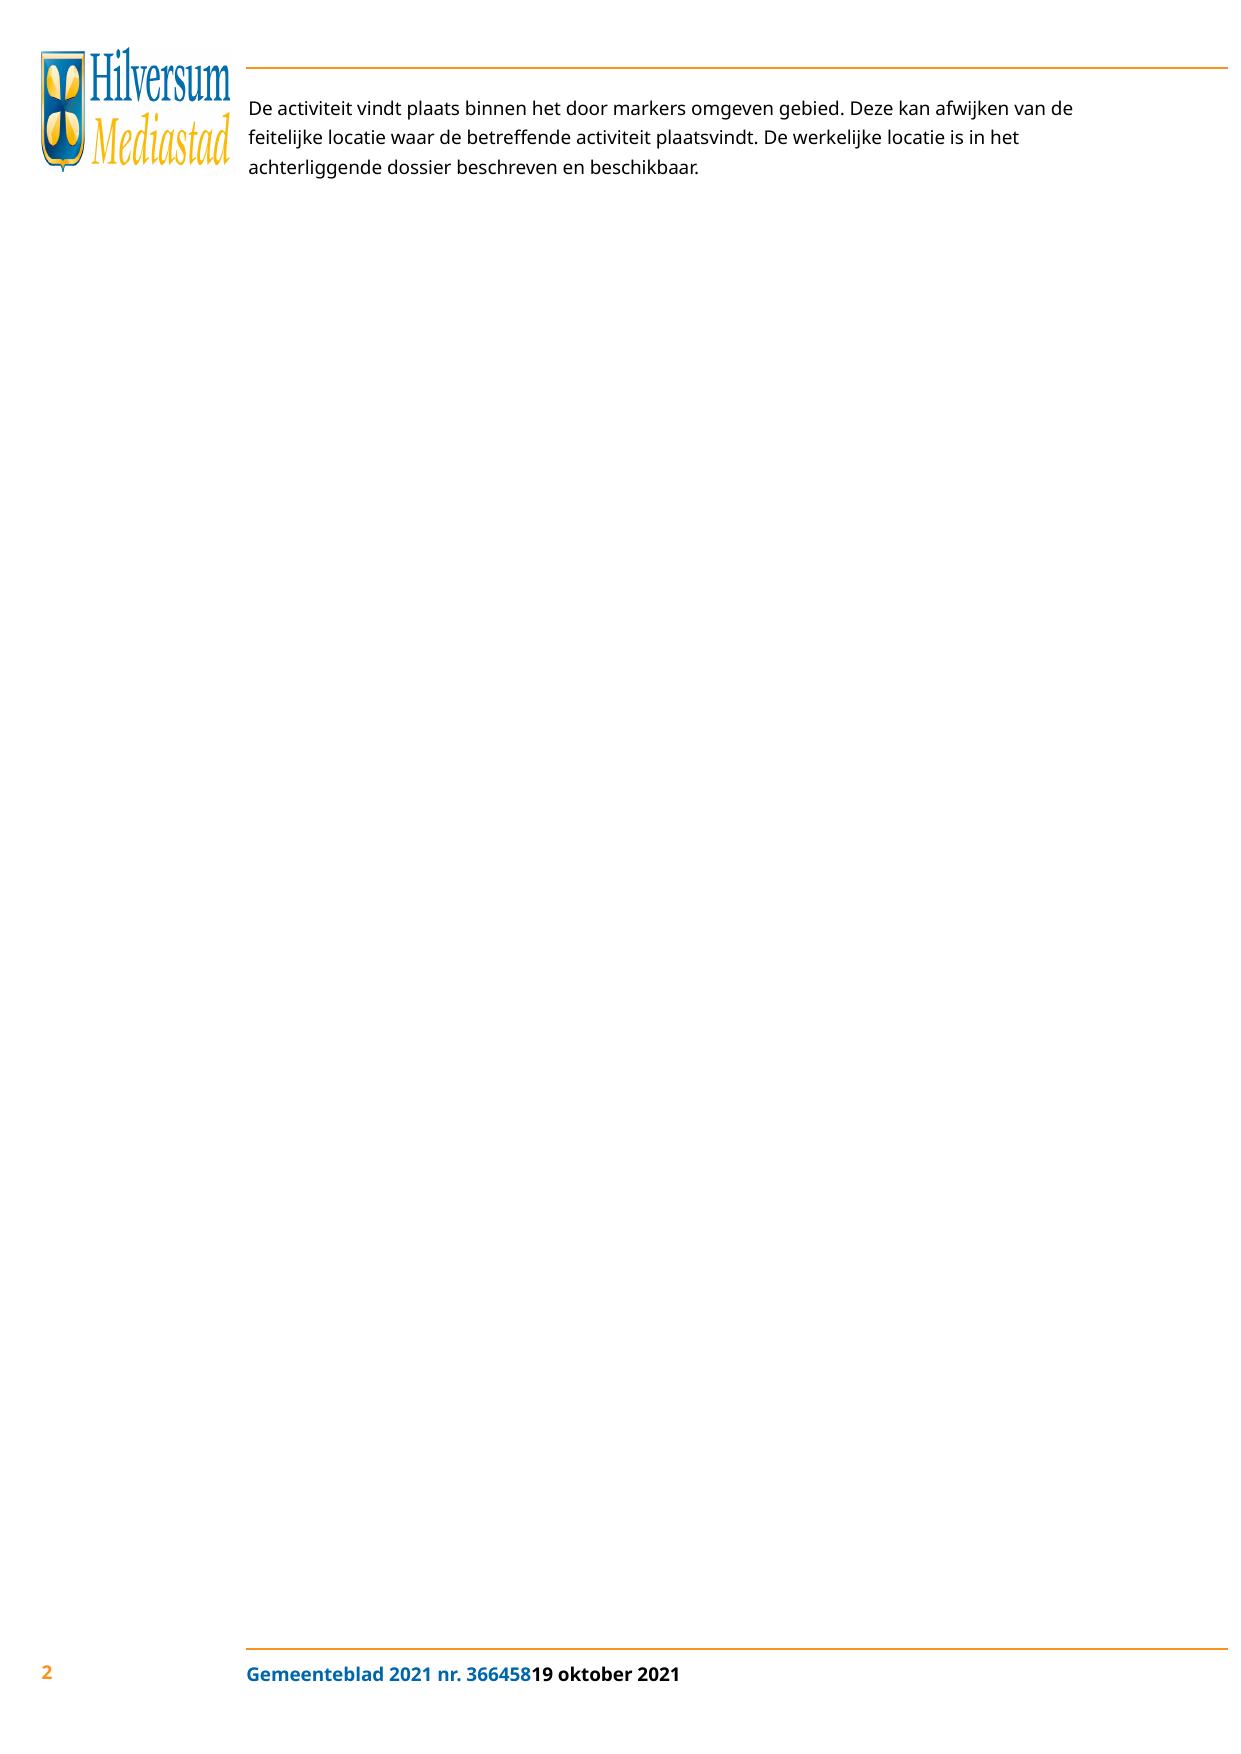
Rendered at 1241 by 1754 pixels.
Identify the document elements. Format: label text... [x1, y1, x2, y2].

picture [41, 47, 231, 172]
text De activiteit vindt plaats binnen het door markers omgeven gebied. Deze kan afwijken van de feitelijke locatie waar de betreffende activiteit plaatsvindt. De werkelijke locatie is in het achterliggende dossier beschreven en beschikbaar. [248, 95, 1152, 180]
